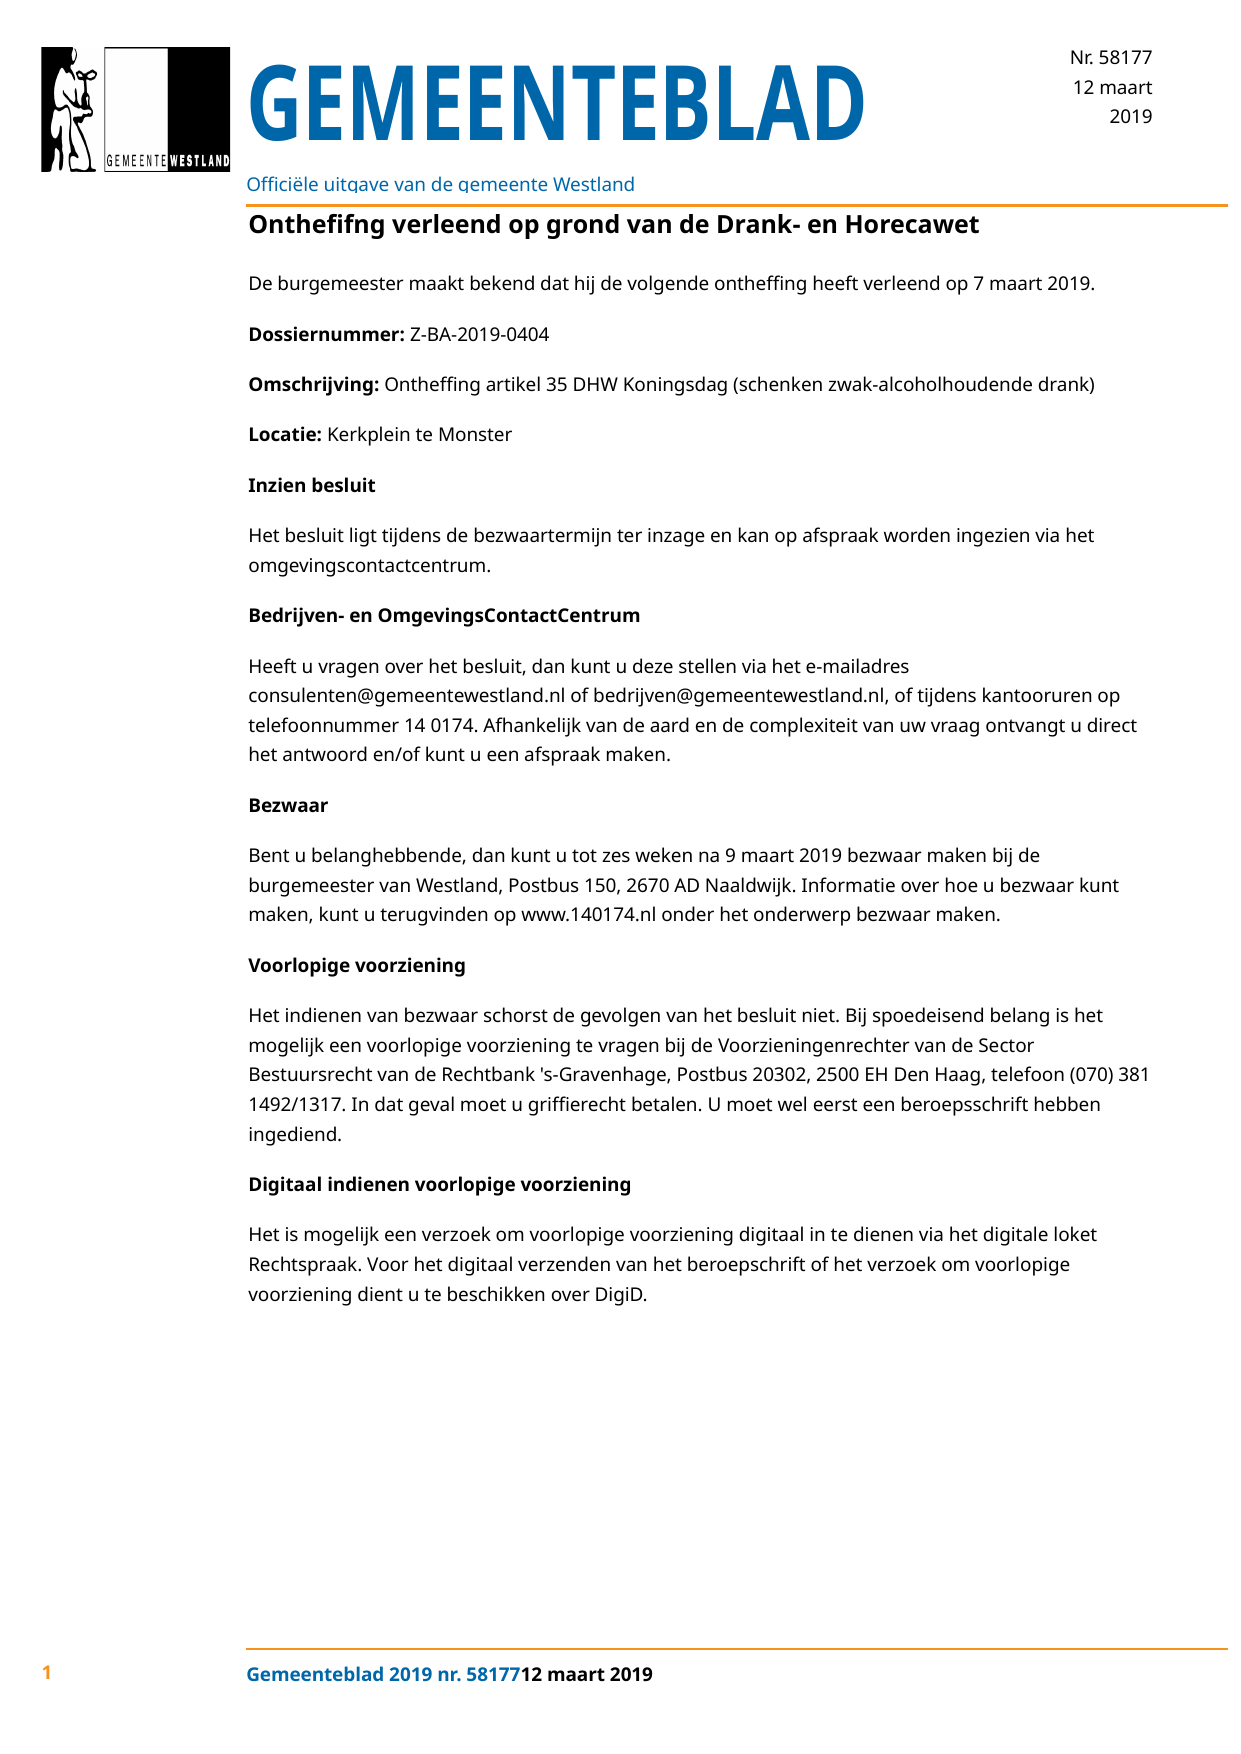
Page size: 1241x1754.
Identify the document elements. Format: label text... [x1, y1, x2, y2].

text Digitaal indienen voorlopige voorziening [248, 1171, 1152, 1197]
text Onthefifng verleend op grond van de Drank- en Horecawet [248, 207, 1152, 241]
text Bedrijven- en OmgevingsContactCentrum [248, 602, 1152, 628]
text Inzien besluit [248, 472, 1152, 498]
text Het is mogelijk een verzoek om voorlopige voorziening digitaal in te dienen via het digitale loket Rechtspraak. Voor het digitaal verzenden van het beroepschrift of het verzoek om voorlopige voorziening dient u te beschikken over DigiD. [248, 1222, 1152, 1306]
text Locatie: Kerkplein te Monster [248, 422, 1152, 447]
text Het besluit ligt tijdens de bezwaartermijn ter inzage en kan op afspraak worden ingezien via het omgevingscontactcentrum. [248, 522, 1152, 578]
text Het indienen van bezwaar schorst de gevolgen van het besluit niet. Bij spoedeisend belang is het mogelijk een voorlopige voorziening te vragen bij de Voorzieningenrechter van de Sector Bestuursrecht van de Rechtbank 's-Gravenhage, Postbus 20302, 2500 EH Den Haag, telefoon (070) 381 1492/1317. In dat geval moet u griffierecht betalen. U moet wel eerst een beroepsschrift hebben ingediend. [248, 1002, 1152, 1146]
text Heeft u vragen over het besluit, dan kunt u deze stellen via het e-mailadres consulenten@gemeentewestland.nl of bedrijven@gemeentewestland.nl, of tijdens kantooruren op telefoonnummer 14 0174. Afhankelijk van de aard en de complexiteit van uw vraag ontvangt u direct het antwoord en/of kunt u een afspraak maken. [248, 653, 1152, 767]
text Bezwaar [248, 792, 1152, 818]
text Omschrijving: Ontheffing artikel 35 DHW Koningsdag (schenken zwak-alcoholhoudende drank) [248, 371, 1152, 397]
picture [41, 47, 231, 172]
text De burgemeester maakt bekend dat hij de volgende ontheffing heeft verleend op 7 maart 2019. [248, 270, 1152, 296]
text Dossiernummer: Z-BA-2019-0404 [248, 321, 1152, 346]
text Voorlopige voorziening [248, 952, 1152, 978]
text Bent u belanghebbende, dan kunt u tot zes weken na 9 maart 2019 bezwaar maken bij de burgemeester van Westland, Postbus 150, 2670 AD Naaldwijk. Informatie over hoe u bezwaar kunt maken, kunt u terugvinden op www.140174.nl onder het onderwerp bezwaar maken. [248, 842, 1152, 927]
